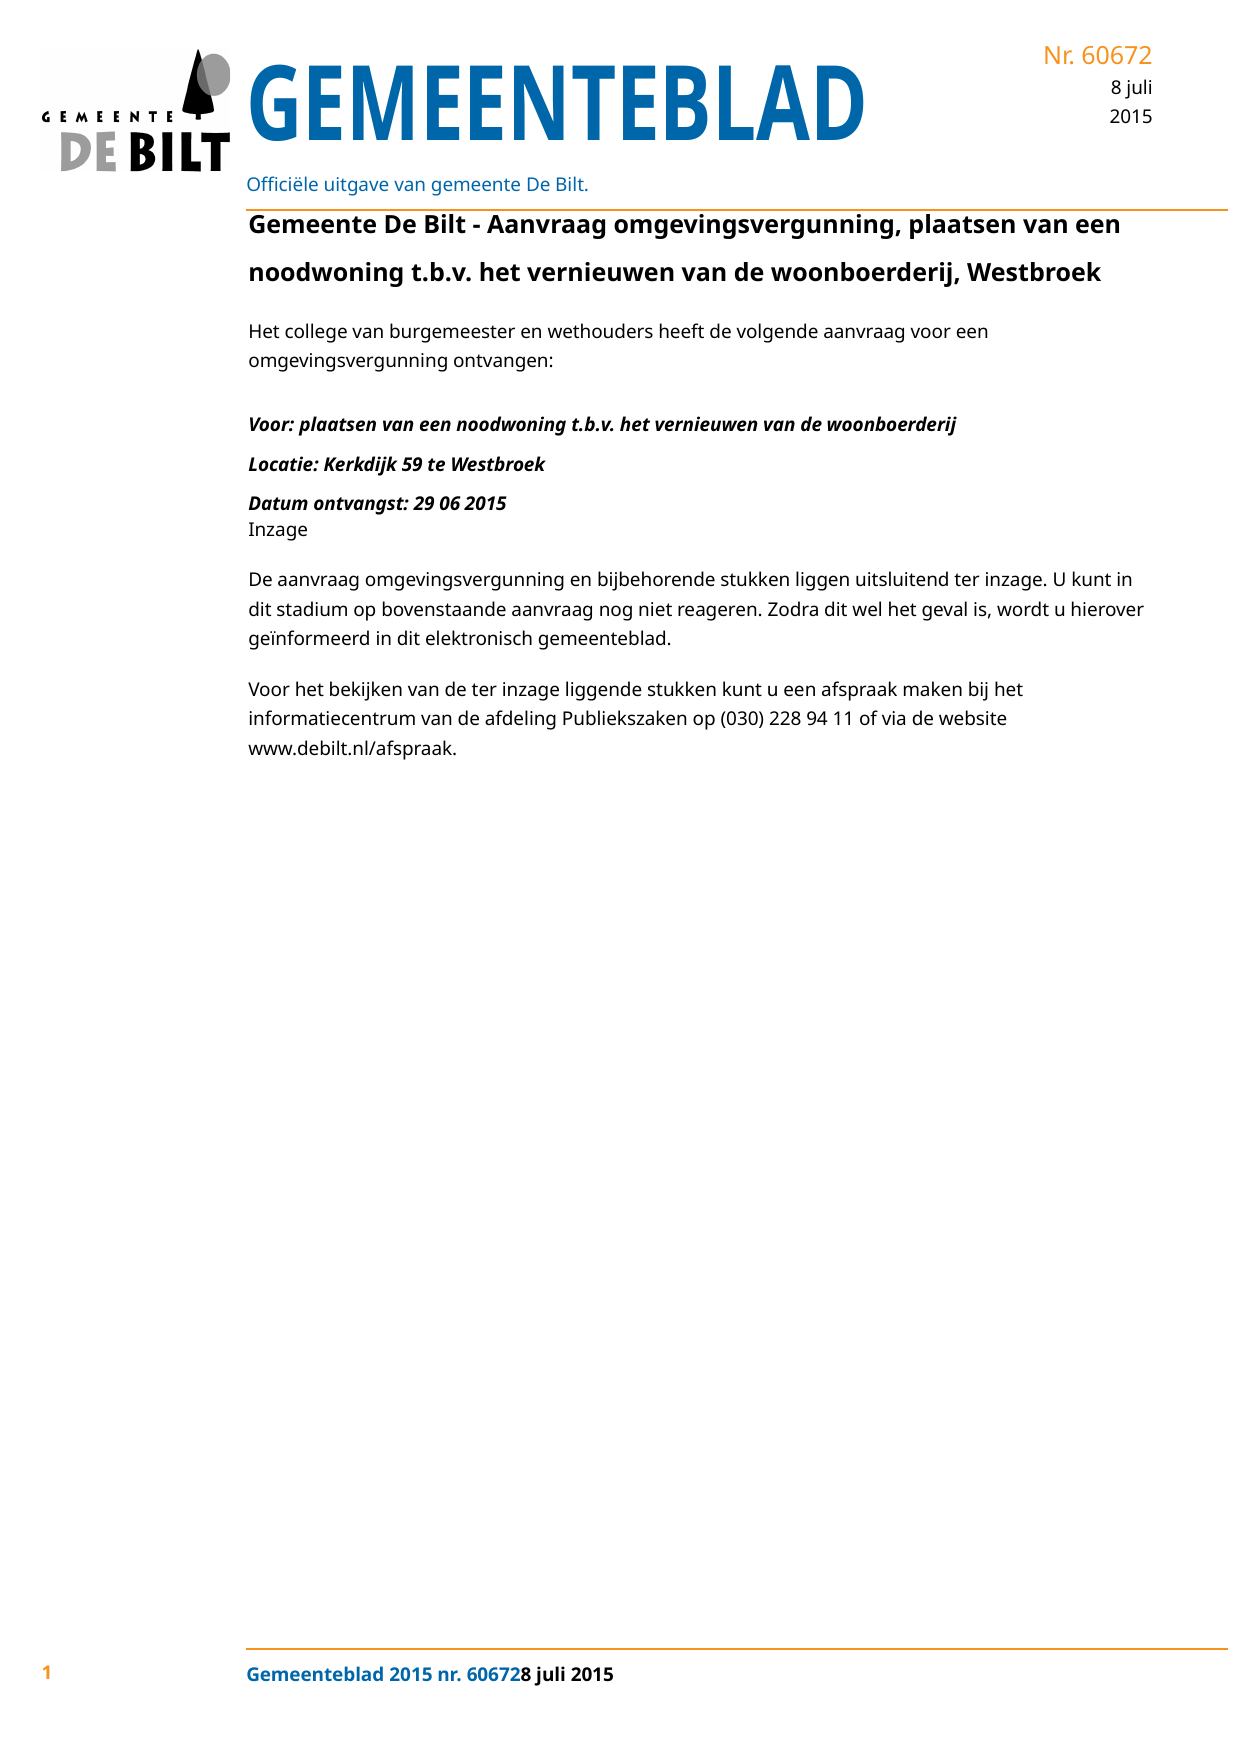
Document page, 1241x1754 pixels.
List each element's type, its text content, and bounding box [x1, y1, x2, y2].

text Voor: plaatsen van een noodwoning t.b.v. het vernieuwen van de woonboerderij [248, 411, 1152, 437]
text Gemeente De Bilt - Aanvraag omgevingsvergunning, plaatsen van een noodwoning t.b.v. het vernieuwen van de woonboerderij, Westbroek [248, 211, 1152, 288]
text Datum ontvangst: 29 06 2015 [248, 490, 1152, 516]
text Het college van burgemeester en wethouders heeft de volgende aanvraag voor een omgevingsvergunning ontvangen: [248, 318, 1152, 373]
text Locatie: Kerkdijk 59 te Westbroek [248, 451, 1152, 476]
text Voor het bekijken van de ter inzage liggende stukken kunt u een afspraak maken bij het informatiecentrum van de afdeling Publiekszaken op (030) 228 94 11 of via de website www.debilt.nl/afspraak. [248, 676, 1152, 761]
text Inzage [248, 516, 1152, 541]
picture [41, 47, 231, 172]
text De aanvraag omgevingsvergunning en bijbehorende stukken liggen uitsluitend ter inzage. U kunt in dit stadium op bovenstaande aanvraag nog niet reageren. Zodra dit wel het geval is, wordt u hierover geïnformeerd in dit elektronisch gemeenteblad. [248, 566, 1152, 651]
